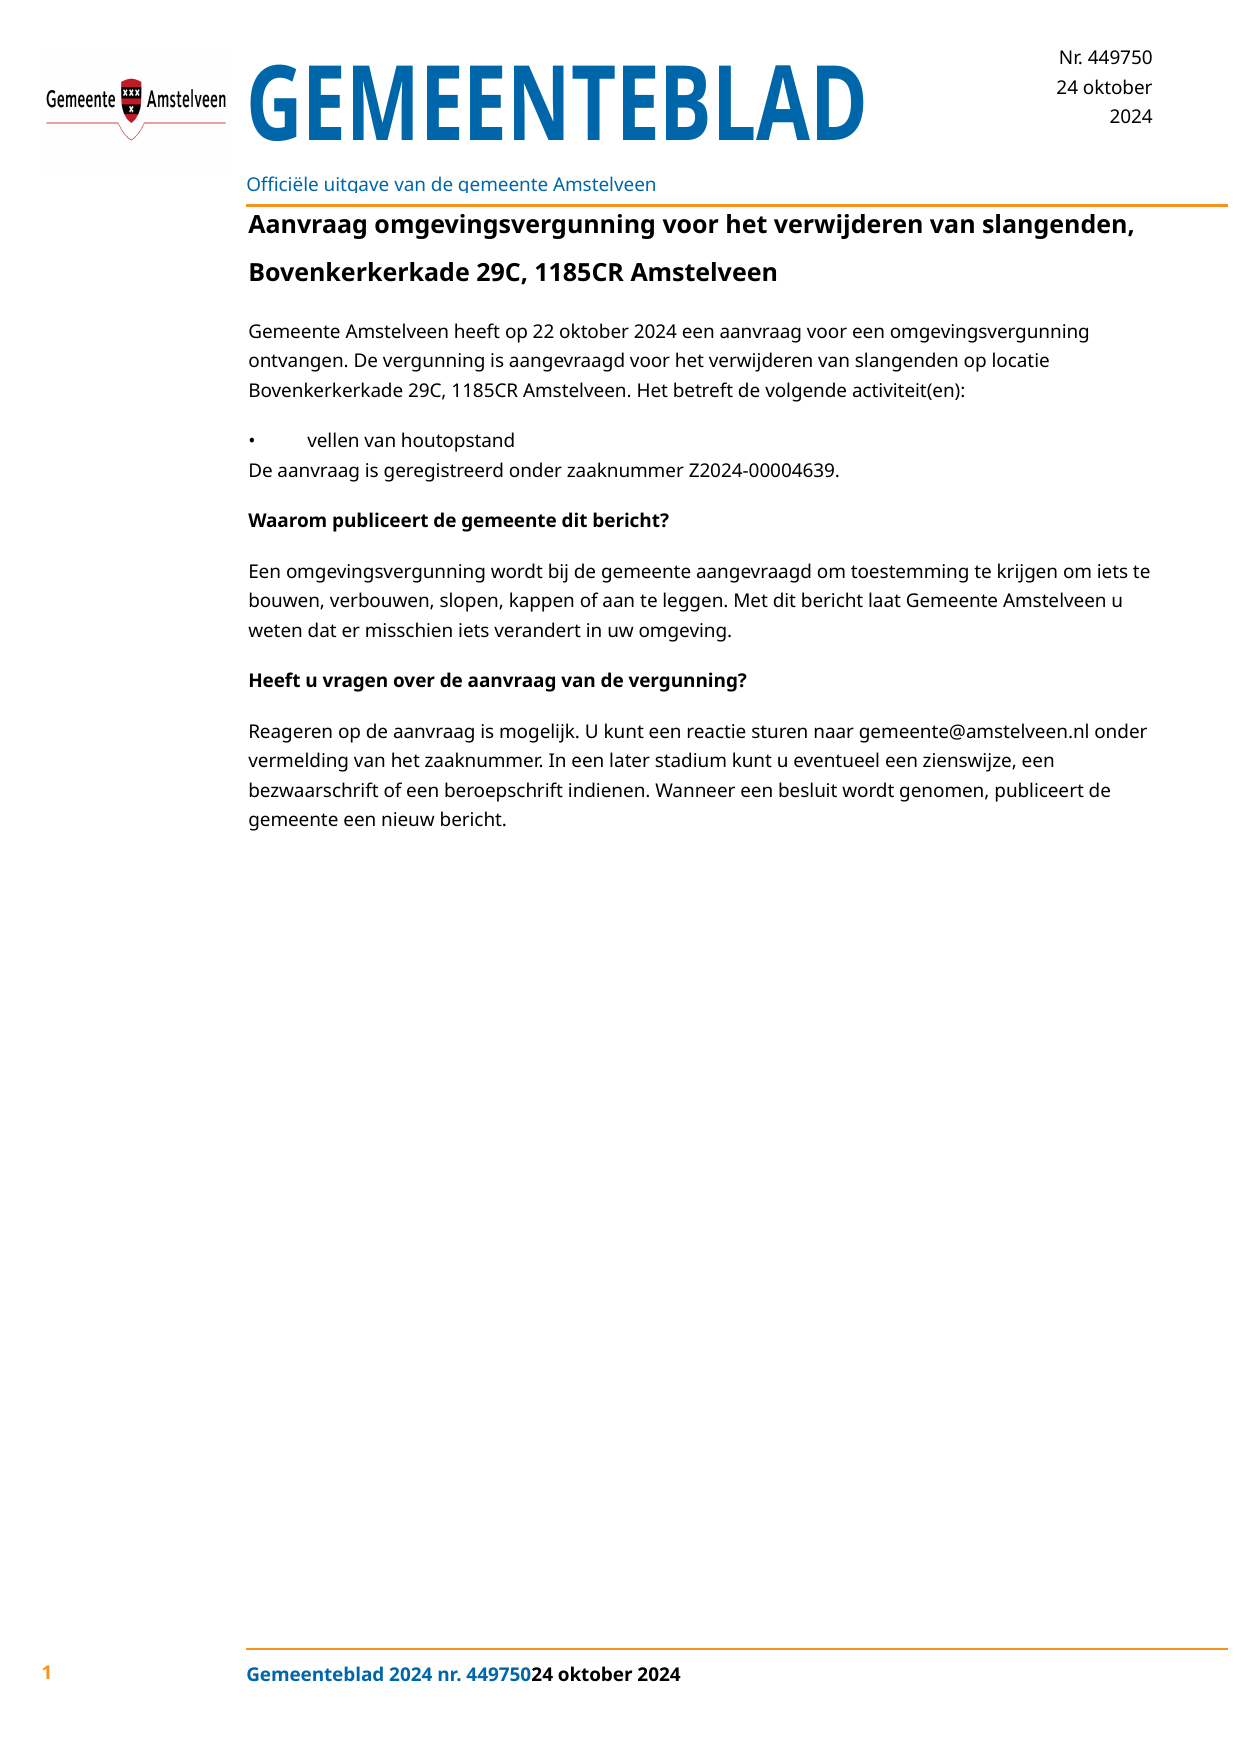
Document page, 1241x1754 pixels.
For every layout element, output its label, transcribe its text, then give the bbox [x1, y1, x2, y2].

text Waarom publiceert de gemeente dit bericht? [248, 507, 1152, 533]
text Reageren op de aanvraag is mogelijk. U kunt een reactie sturen naar gemeente@amstelveen.nl onder vermelding van het zaaknummer. In een later stadium kunt u eventueel een zienswijze, een bezwaarschrift of een beroepschrift indienen. Wanneer een besluit wordt genomen, publiceert de gemeente een nieuw bericht. [248, 718, 1152, 832]
text De aanvraag is geregistreerd onder zaaknummer Z2024-00004639. [248, 457, 1152, 483]
text Aanvraag omgevingsvergunning voor het verwijderen van slangenden, Bovenkerkerkade 29C, 1185CR Amstelveen [248, 207, 1152, 288]
text Gemeente Amstelveen heeft op 22 oktober 2024 een aanvraag voor een omgevingsvergunning ontvangen. De vergunning is aangevraagd voor het verwijderen van slangenden op locatie Bovenkerkerkade 29C, 1185CR Amstelveen. Het betreft de volgende activiteit(en): [248, 318, 1152, 403]
picture [41, 47, 231, 172]
list vellen van houtopstand [248, 427, 1152, 453]
text Een omgevingsvergunning wordt bij de gemeente aangevraagd om toestemming te krijgen om iets te bouwen, verbouwen, slopen, kappen of aan te leggen. Met dit bericht laat Gemeente Amstelveen u weten dat er misschien iets verandert in uw omgeving. [248, 558, 1152, 643]
text Heeft u vragen over de aanvraag van de vergunning? [248, 667, 1152, 693]
